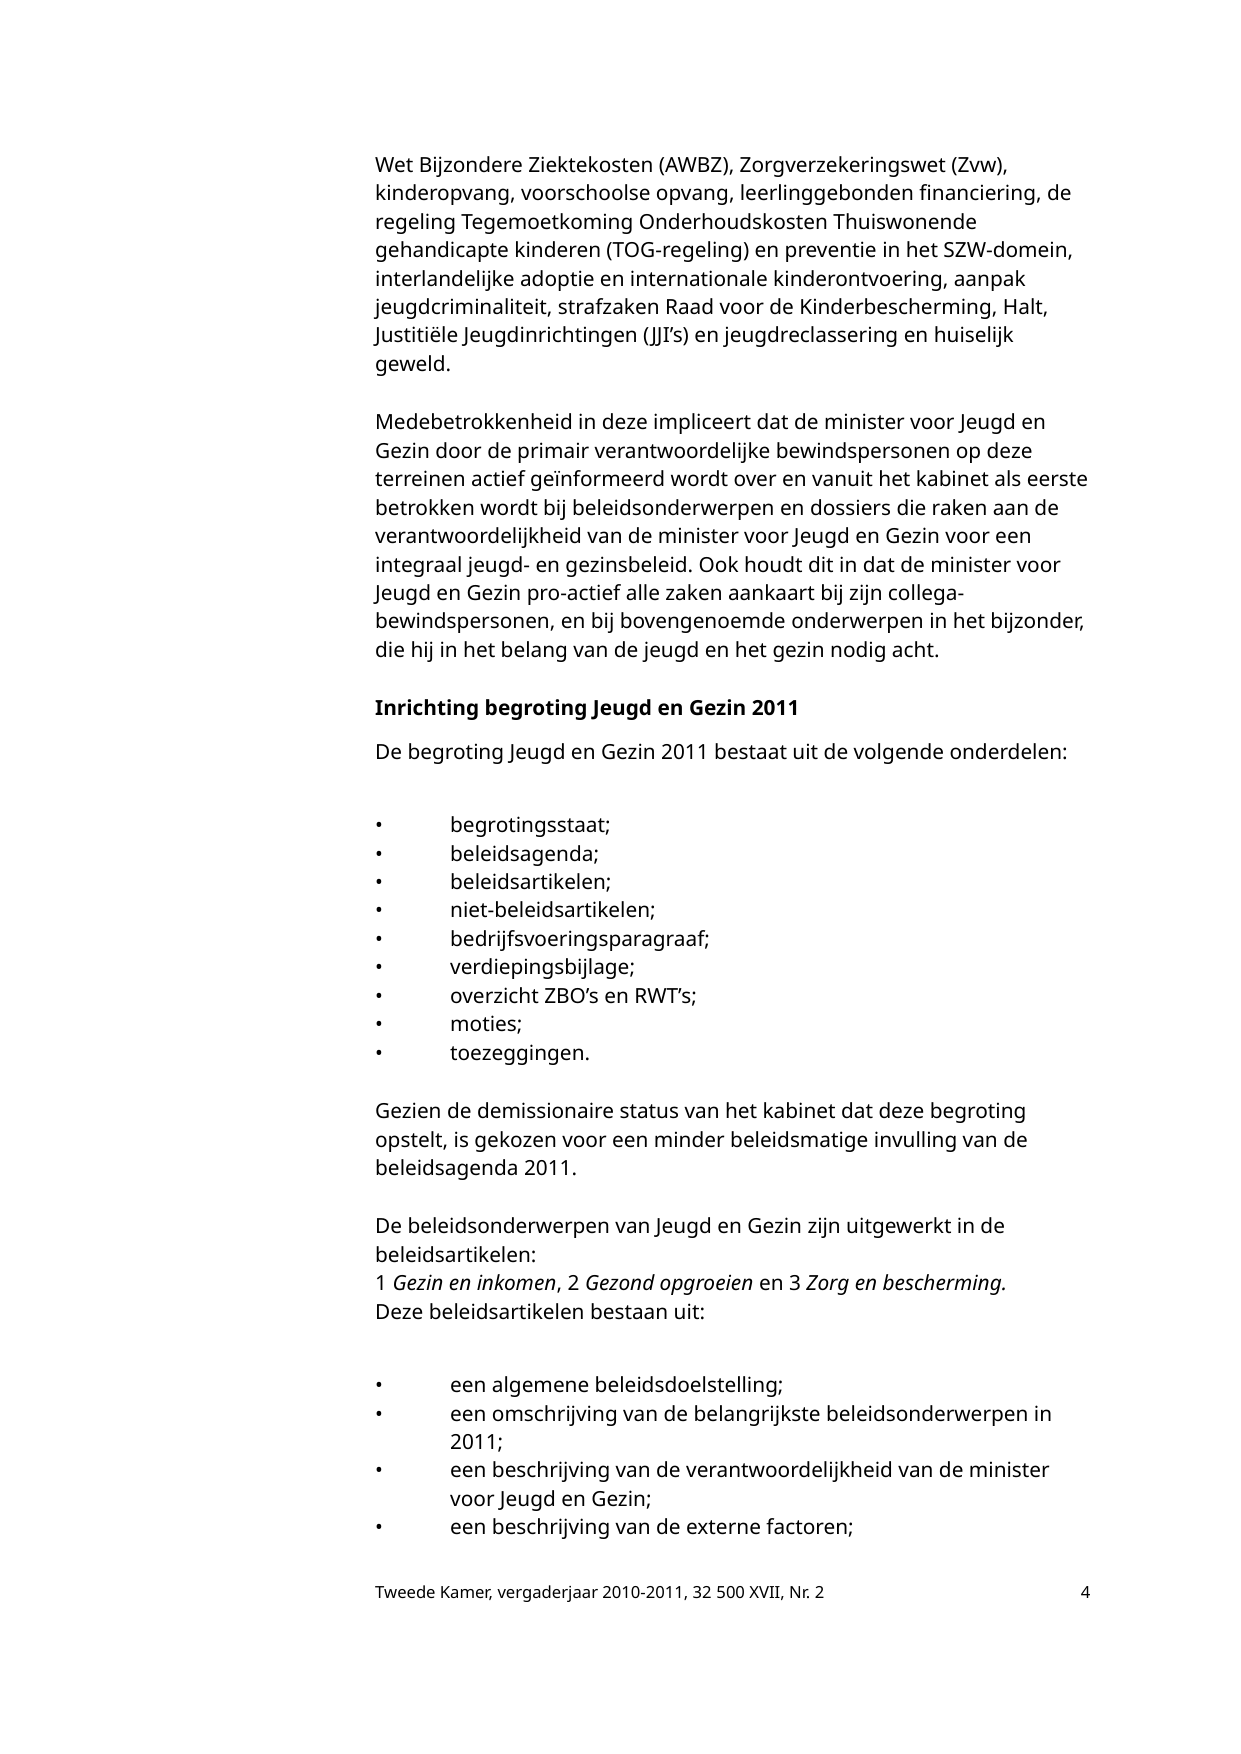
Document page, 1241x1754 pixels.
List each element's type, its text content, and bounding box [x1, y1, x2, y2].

list een omschrijving van de belangrijkste beleidsonderwerpen in 2011; [375, 1399, 1090, 1456]
list een algemene beleidsdoelstelling; [375, 1370, 1090, 1399]
text De beleidsonderwerpen van Jeugd en Gezin zijn uitgewerkt in de beleidsartikelen: [375, 1212, 1090, 1268]
text Medebetrokkenheid in deze impliceert dat de minister voor Jeugd en Gezin door de primair verantwoordelijke bewindspersonen op deze terreinen actief geïnformeerd wordt over en vanuit het kabinet als eerste betrokken wordt bij beleidsonderwerpen en dossiers die raken aan de verantwoordelijkheid van de minister voor Jeugd en Gezin voor een integraal jeugd- en gezinsbeleid. Ook houdt dit in dat de minister voor Jeugd en Gezin pro-actief alle zaken aankaart bij zijn collega-bewindspersonen, en bij bovengenoemde onderwerpen in het bijzonder, die hij in het belang van de jeugd en het gezin nodig acht. [375, 407, 1090, 663]
list een beschrijving van de verantwoordelijkheid van de minister voor Jeugd en Gezin; [375, 1456, 1090, 1512]
list toezeggingen. [375, 1038, 1090, 1066]
text Wet Bijzondere Ziektekosten (AWBZ), Zorgverzekeringswet (Zvw), kinderopvang, voorschoolse opvang, leerlinggebonden financiering, de regeling Tegemoetkoming Onderhoudskosten Thuiswonende gehandicapte kinderen (TOG-regeling) en preventie in het SZW-domein, interlandelijke adoptie en internationale kinderontvoering, aanpak jeugdcriminaliteit, strafzaken Raad voor de Kinderbescherming, Halt, Justitiële Jeugdinrichtingen (JJI’s) en jeugdreclassering en huiselijk geweld. [375, 150, 1090, 377]
list beleidsagenda; [375, 839, 1090, 867]
text 1 Gezin en inkomen, 2 Gezond opgroeien en 3 Zorg en bescherming. [375, 1268, 1090, 1297]
text De begroting Jeugd en Gezin 2011 bestaat uit de volgende onderdelen: [375, 737, 1090, 765]
list een beschrijving van de externe factoren; [375, 1512, 1090, 1541]
list overzicht ZBO’s en RWT’s; [375, 981, 1090, 1009]
list niet-beleidsartikelen; [375, 896, 1090, 924]
text Gezien de demissionaire status van het kabinet dat deze begroting opstelt, is gekozen voor een minder beleidsmatige invulling van de beleidsagenda 2011. [375, 1096, 1090, 1182]
list bedrijfsvoeringsparagraaf; [375, 924, 1090, 952]
list moties; [375, 1009, 1090, 1038]
list verdiepingsbijlage; [375, 952, 1090, 981]
list begrotingsstaat; [375, 810, 1090, 839]
text Deze beleidsartikelen bestaan uit: [375, 1297, 1090, 1325]
list beleidsartikelen; [375, 867, 1090, 896]
text Inrichting begroting Jeugd en Gezin 2011 [375, 693, 1090, 722]
